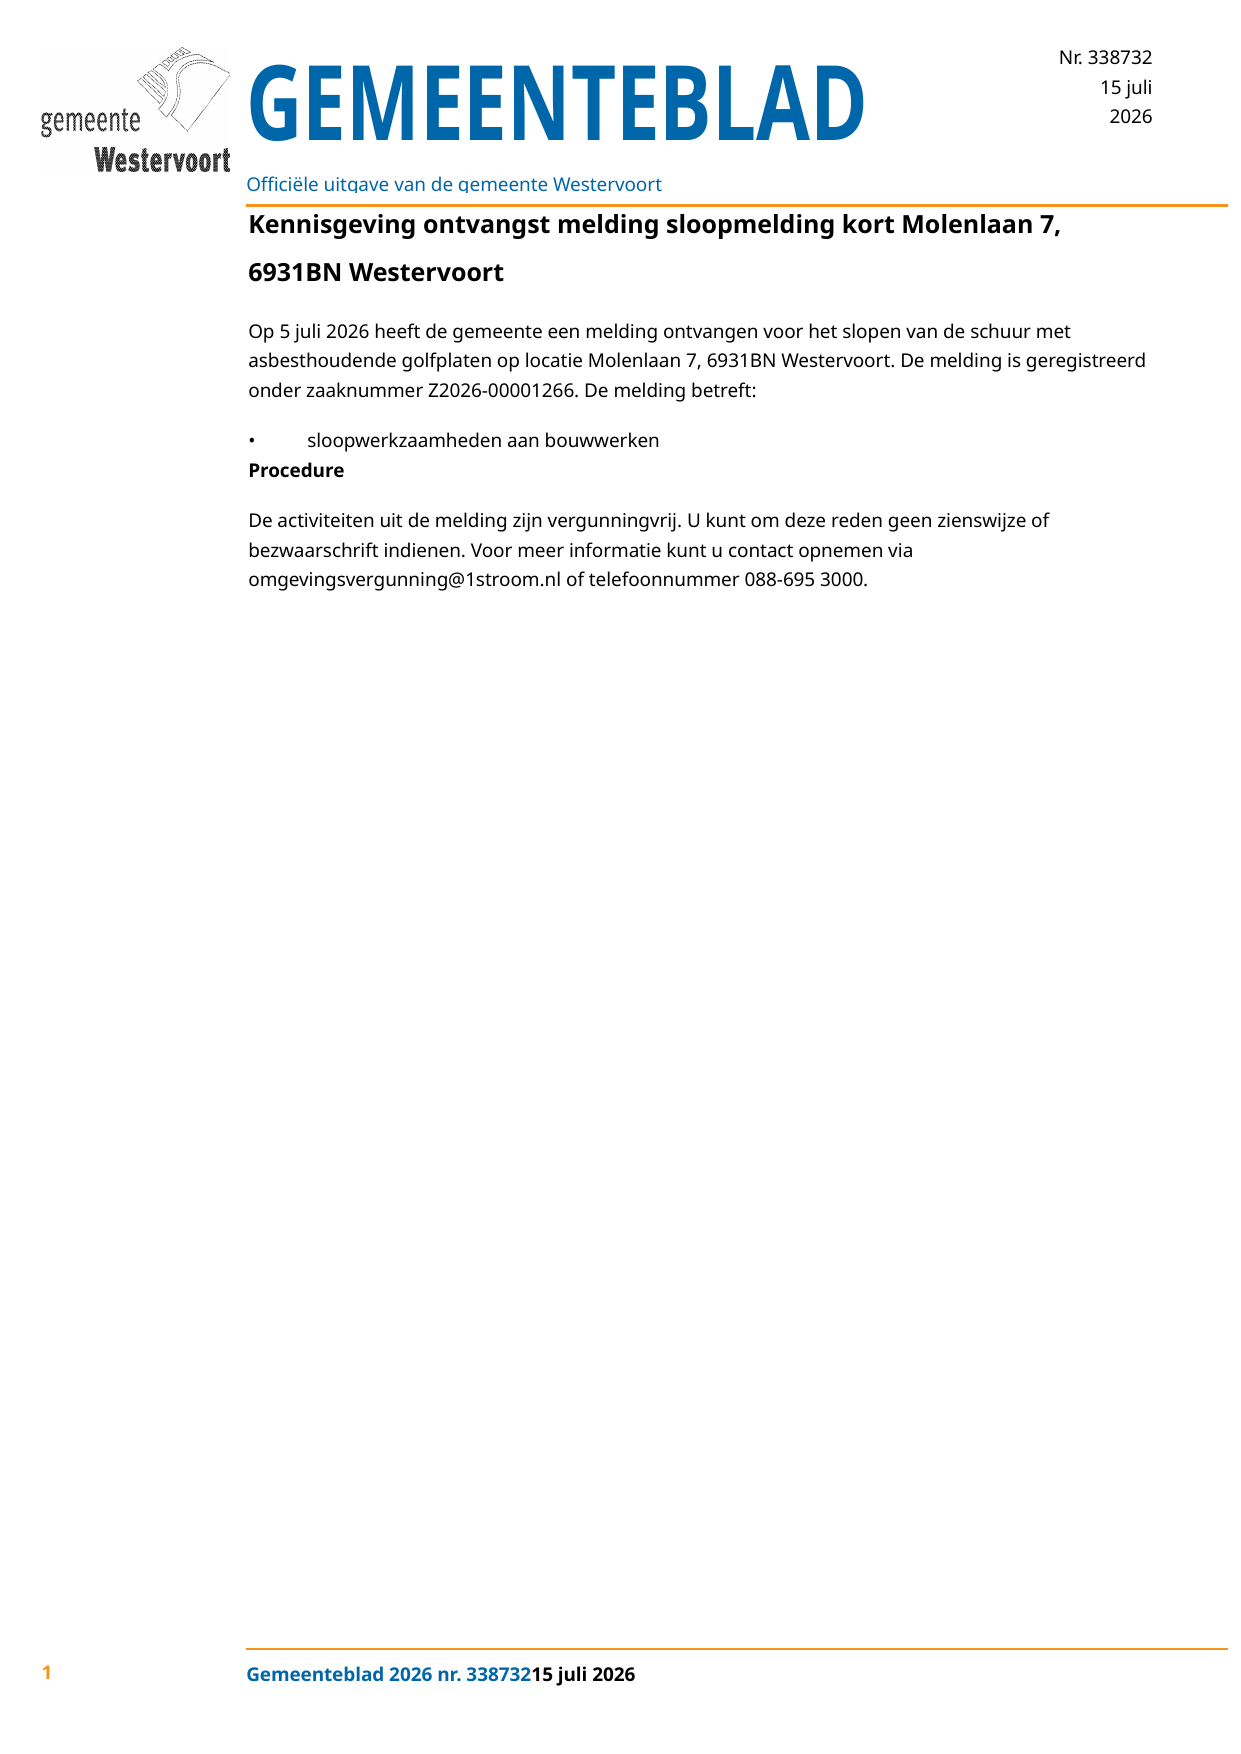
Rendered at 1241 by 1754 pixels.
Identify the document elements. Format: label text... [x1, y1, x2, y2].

list sloopwerkzaamheden aan bouwwerken [248, 427, 1152, 453]
text De activiteiten uit de melding zijn vergunningvrij. U kunt om deze reden geen zienswijze of bezwaarschrift indienen. Voor meer informatie kunt u contact opnemen via omgevingsvergunning@1stroom.nl of telefoonnummer 088-695 3000. [248, 507, 1152, 592]
picture [41, 47, 231, 172]
text Kennisgeving ontvangst melding sloopmelding kort Molenlaan 7, 6931BN Westervoort [248, 207, 1152, 288]
text Op 5 juli 2026 heeft de gemeente een melding ontvangen voor het slopen van de schuur met asbesthoudende golfplaten op locatie Molenlaan 7, 6931BN Westervoort. De melding is geregistreerd onder zaaknummer Z2026-00001266. De melding betreft: [248, 318, 1152, 403]
text Procedure [248, 457, 1152, 483]
